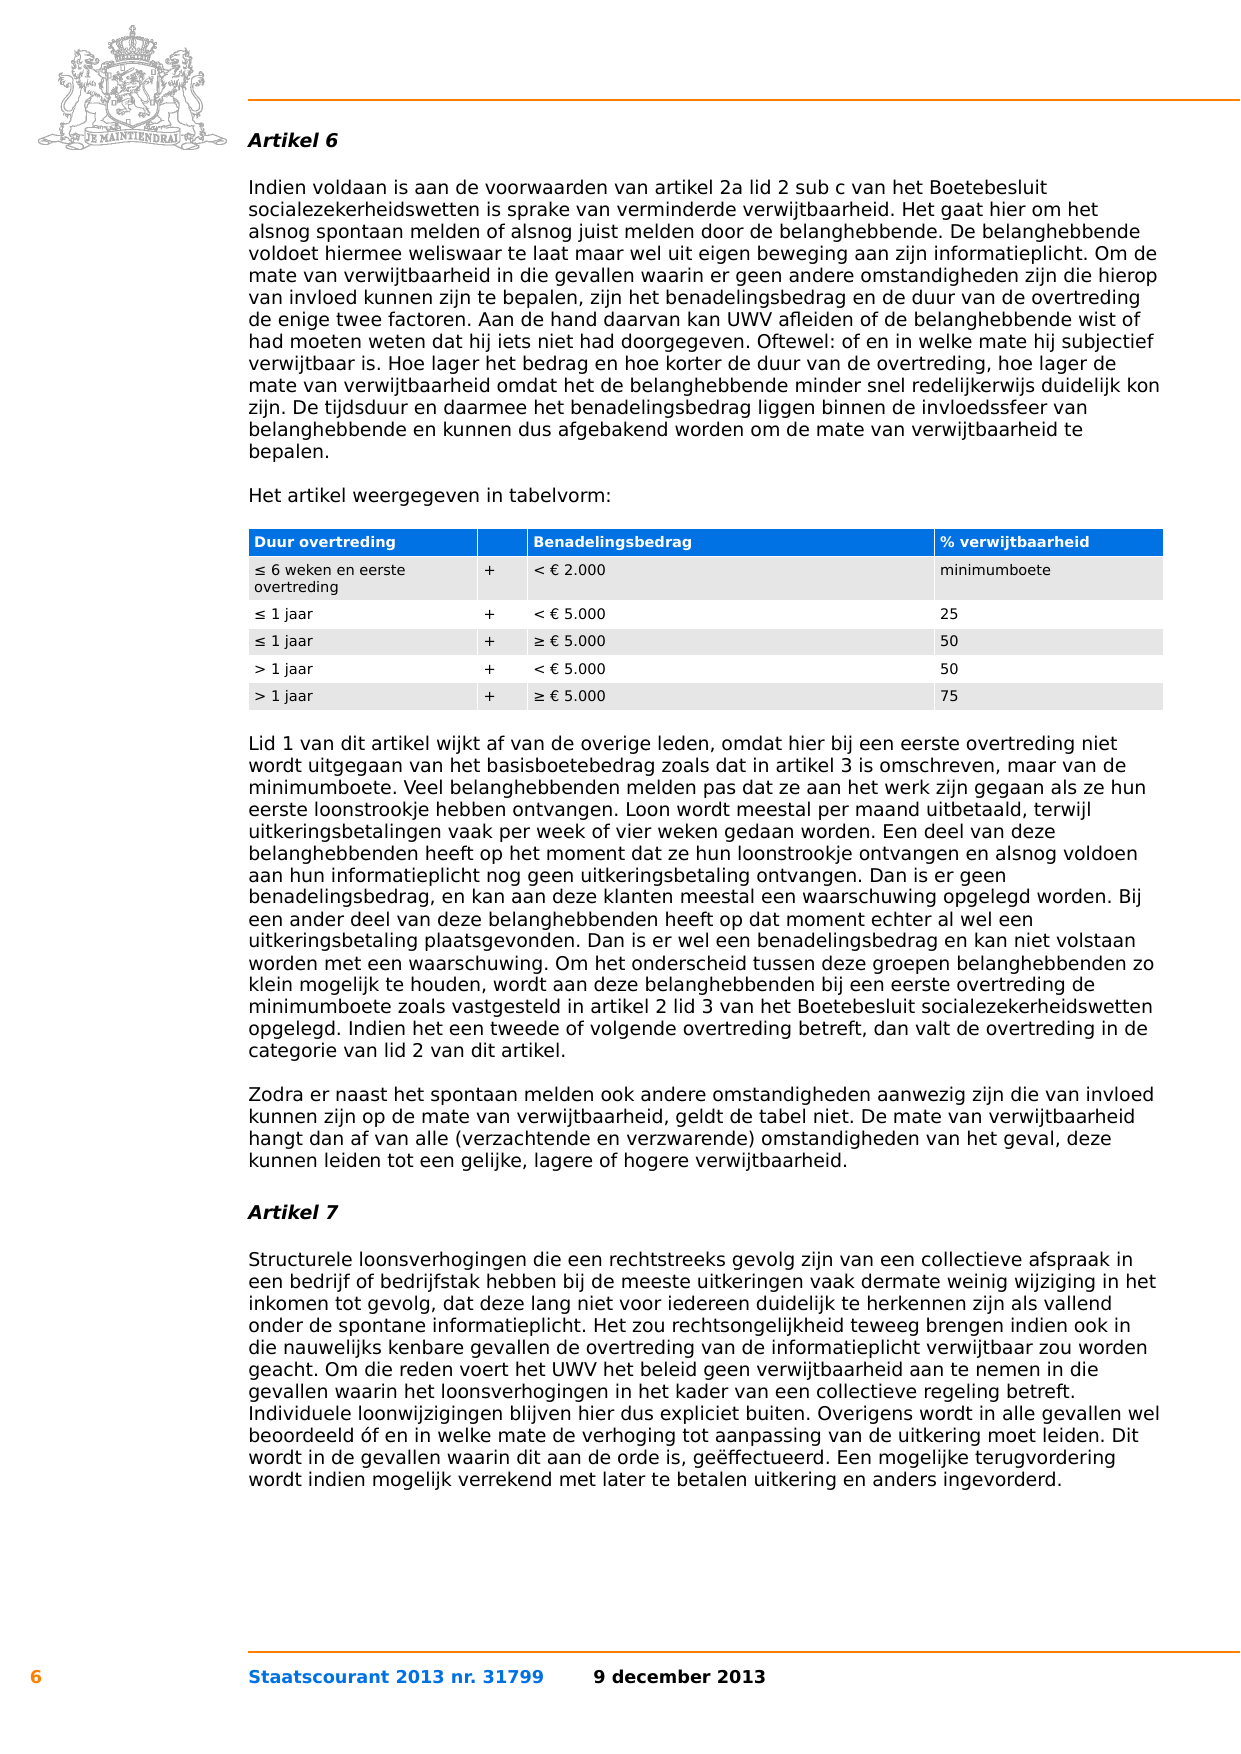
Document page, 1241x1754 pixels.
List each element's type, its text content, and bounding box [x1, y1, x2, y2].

table_cell < € 2.000 [528, 557, 934, 600]
picture [38, 25, 227, 150]
table_cell ≥ € 5.000 [528, 683, 934, 710]
table_header Duur overtreding [249, 529, 477, 556]
table_cell + [478, 683, 527, 710]
table_header [478, 529, 527, 556]
table_cell > 1 jaar [249, 656, 477, 682]
table_cell 25 [935, 601, 1163, 627]
text Structurele loonsverhogingen die een rechtstreeks gevolg zijn van een collectieve afspraak in een bedrijf of bedrijfstak hebben bij de meeste uitkeringen vaak dermate weinig wijziging in het inkomen tot gevolg, dat deze lang niet voor iedereen duidelijk te herkennen zijn als vallend onder de spontane informatieplicht. Het zou rechtsongelijkheid teweeg brengen indien ook in die nauwelijks kenbare gevallen de overtreding van de informatieplicht verwijtbaar zou worden geacht. Om die reden voert het UWV het beleid geen verwijtbaarheid aan te nemen in die gevallen waarin het loonsverhogingen in het kader van een collectieve regeling betreft. Individuele loonwijzigingen blijven hier dus expliciet buiten. Overigens wordt in alle gevallen wel beoordeeld óf en in welke mate de verhoging tot aanpassing van de uitkering moet leiden. Dit wordt in de gevallen waarin dit aan de orde is, geëffectueerd. Een mogelijke terugvordering wordt indien mogelijk verrekend met later te betalen uitkering en anders ingevorderd. [248, 1249, 1163, 1491]
text Indien voldaan is aan de voorwaarden van artikel 2a lid 2 sub c van het Boetebesluit socialezekerheidswetten is sprake van verminderde verwijtbaarheid. Het gaat hier om het alsnog spontaan melden of alsnog juist melden door de belanghebbende. De belanghebbende voldoet hiermee weliswaar te laat maar wel uit eigen beweging aan zijn informatieplicht. Om de mate van verwijtbaarheid in die gevallen waarin er geen andere omstandigheden zijn die hierop van invloed kunnen zijn te bepalen, zijn het benadelingsbedrag en de duur van de overtreding de enige twee factoren. Aan de hand daarvan kan UWV afleiden of de belanghebbende wist of had moeten weten dat hij iets niet had doorgegeven. Oftewel: of en in welke mate hij subjectief verwijtbaar is. Hoe lager het bedrag en hoe korter de duur van de overtreding, hoe lager de mate van verwijtbaarheid omdat het de belanghebbende minder snel redelijkerwijs duidelijk kon zijn. De tijdsduur en daarmee het benadelingsbedrag liggen binnen de invloedssfeer van belanghebbende en kunnen dus afgebakend worden om de mate van verwijtbaarheid te bepalen. [248, 177, 1163, 463]
table_cell 50 [935, 656, 1163, 682]
table_cell < € 5.000 [528, 601, 934, 627]
table_cell ≥ € 5.000 [528, 629, 934, 655]
table_cell + [478, 601, 527, 627]
subtitle Artikel 6 [248, 130, 1163, 152]
table_header Benadelingsbedrag [528, 529, 934, 556]
table_cell 50 [935, 629, 1163, 655]
table_cell + [478, 557, 527, 600]
text Lid 1 van dit artikel wijkt af van de overige leden, omdat hier bij een eerste overtreding niet wordt uitgegaan van het basisboetebedrag zoals dat in artikel 3 is omschreven, maar van de minimumboete. Veel belanghebbenden melden pas dat ze aan het werk zijn gegaan als ze hun eerste loonstrookje hebben ontvangen. Loon wordt meestal per maand uitbetaald, terwijl uitkeringsbetalingen vaak per week of vier weken gedaan worden. Een deel van deze belanghebbenden heeft op het moment dat ze hun loonstrookje ontvangen en alsnog voldoen aan hun informatieplicht nog geen uitkeringsbetaling ontvangen. Dan is er geen benadelingsbedrag, en kan aan deze klanten meestal een waarschuwing opgelegd worden. Bij een ander deel van deze belanghebbenden heeft op dat moment echter al wel een uitkeringsbetaling plaatsgevonden. Dan is er wel een benadelingsbedrag en kan niet volstaan worden met een waarschuwing. Om het onderscheid tussen deze groepen belanghebbenden zo klein mogelijk te houden, wordt aan deze belanghebbenden bij een eerste overtreding de minimumboete zoals vastgesteld in artikel 2 lid 3 van het Boetebesluit socialezekerheidswetten opgelegd. Indien het een tweede of volgende overtreding betreft, dan valt de overtreding in de categorie van lid 2 van dit artikel. [248, 733, 1163, 1062]
subtitle Artikel 7 [248, 1202, 1163, 1224]
table_cell 75 [935, 683, 1163, 710]
table_cell + [478, 656, 527, 682]
table_cell < € 5.000 [528, 656, 934, 682]
table_cell + [478, 629, 527, 655]
text Het artikel weergegeven in tabelvorm: [248, 484, 1163, 506]
text Zodra er naast het spontaan melden ook andere omstandigheden aanwezig zijn die van invloed kunnen zijn op de mate van verwijtbaarheid, geldt de tabel niet. De mate van verwijtbaarheid hangt dan af van alle (verzachtende en verzwarende) omstandigheden van het geval, deze kunnen leiden tot een gelijke, lagere of hogere verwijtbaarheid. [248, 1084, 1163, 1172]
table_cell ≤ 1 jaar [249, 629, 477, 655]
table_cell ≤ 6 weken en eerste overtreding [249, 557, 477, 600]
table_cell > 1 jaar [249, 683, 477, 710]
table_cell minimumboete [935, 557, 1163, 600]
table_header % verwijtbaarheid [935, 529, 1163, 556]
table_cell ≤ 1 jaar [249, 601, 477, 627]
